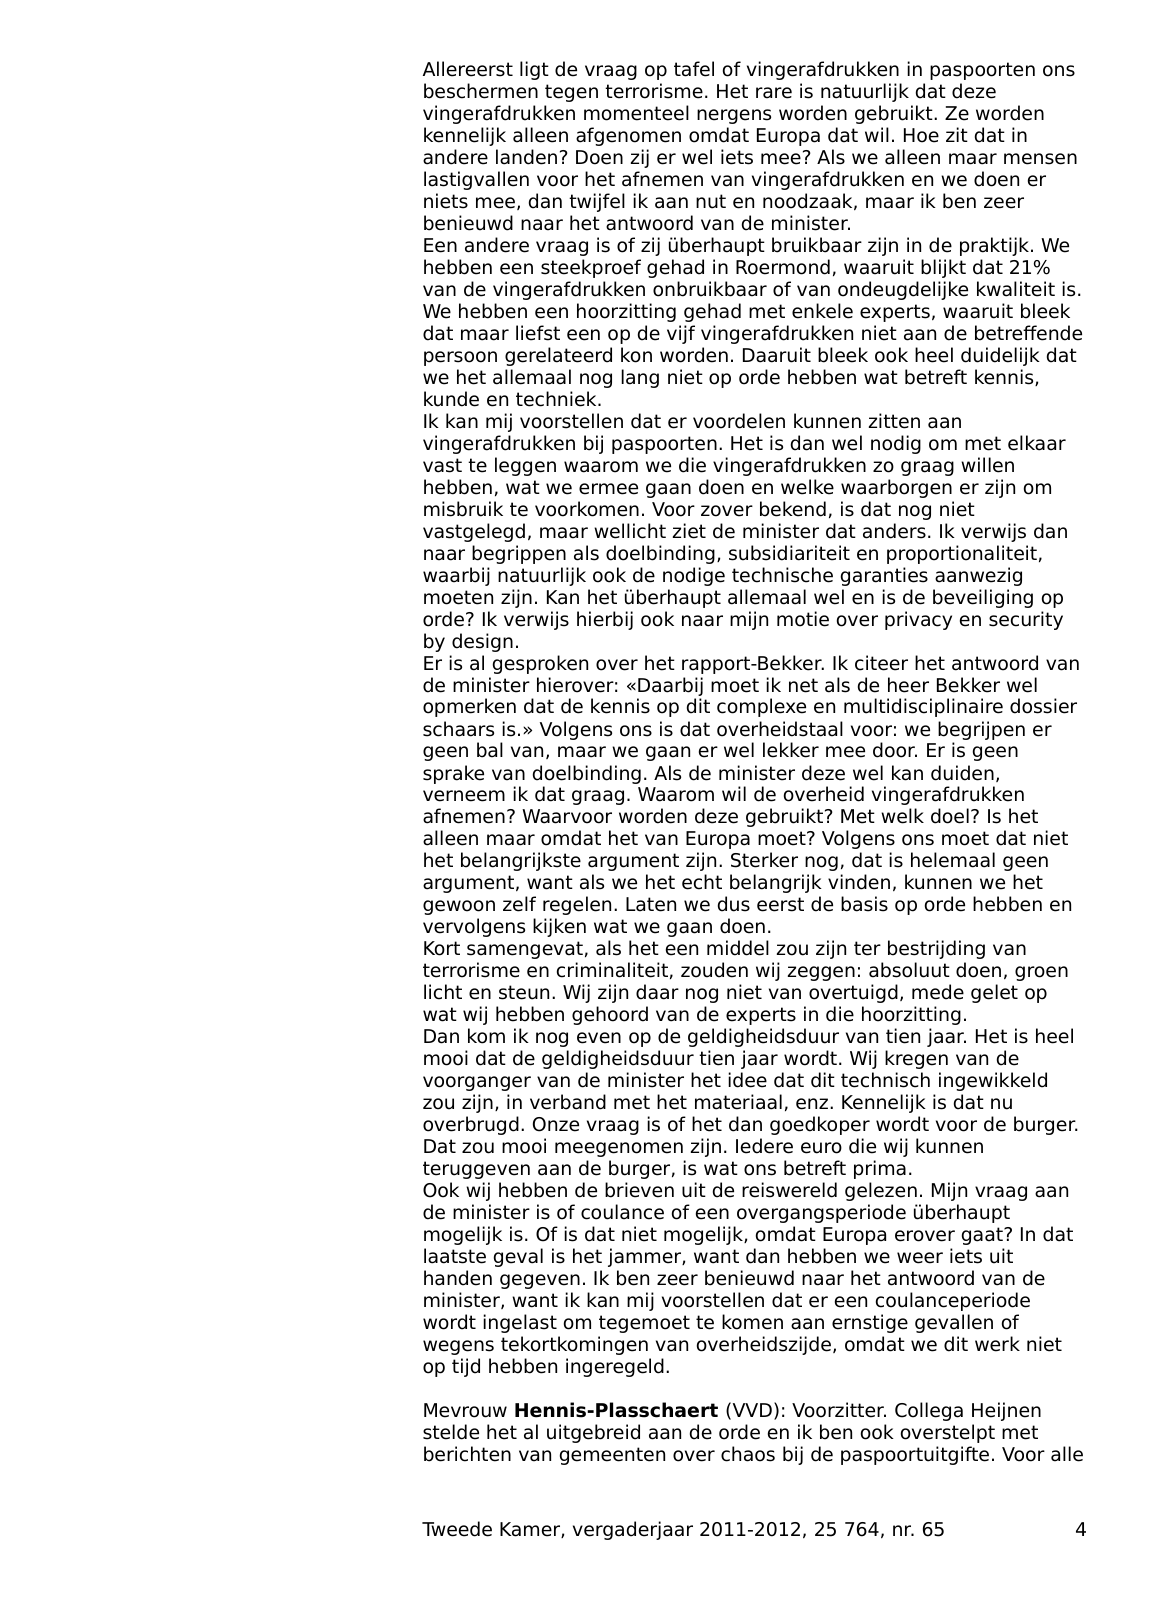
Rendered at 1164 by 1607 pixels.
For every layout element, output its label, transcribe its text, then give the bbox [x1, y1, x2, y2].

text Allereerst ligt de vraag op tafel of vingerafdrukken in paspoorten ons beschermen tegen terrorisme. Het rare is natuurlijk dat deze vingerafdrukken momenteel nergens worden gebruikt. Ze worden kennelijk alleen afgenomen omdat Europa dat wil. Hoe zit dat in andere landen? Doen zij er wel iets mee? Als we alleen maar mensen lastigvallen voor het afnemen van vingerafdrukken en we doen er niets mee, dan twijfel ik aan nut en noodzaak, maar ik ben zeer benieuwd naar het antwoord van de minister. [422, 59, 1087, 235]
text Ook wij hebben de brieven uit de reiswereld gelezen. Mijn vraag aan de minister is of coulance of een overgangsperiode überhaupt mogelijk is. Of is dat niet mogelijk, omdat Europa erover gaat? In dat laatste geval is het jammer, want dan hebben we weer iets uit handen gegeven. Ik ben zeer benieuwd naar het antwoord van de minister, want ik kan mij voorstellen dat er een coulanceperiode wordt ingelast om tegemoet te komen aan ernstige gevallen of wegens tekortkomingen van overheidszijde, omdat we dit werk niet op tijd hebben ingeregeld. [422, 1180, 1087, 1378]
text Mevrouw Hennis-Plasschaert (VVD): Voorzitter. Collega Heijnen stelde het al uitgebreid aan de orde en ik ben ook overstelpt met berichten van gemeenten over chaos bij de paspoortuitgifte. Voor alle [422, 1400, 1087, 1466]
text Er is al gesproken over het rapport-Bekker. Ik citeer het antwoord van de minister hierover: «Daarbij moet ik net als de heer Bekker wel opmerken dat de kennis op dit complexe en multidisciplinaire dossier schaars is.» Volgens ons is dat overheidstaal voor: we begrijpen er geen bal van, maar we gaan er wel lekker mee door. Er is geen sprake van doelbinding. Als de minister deze wel kan duiden, verneem ik dat graag. Waarom wil de overheid vingerafdrukken afnemen? Waarvoor worden deze gebruikt? Met welk doel? Is het alleen maar omdat het van Europa moet? Volgens ons moet dat niet het belangrijkste argument zijn. Sterker nog, dat is helemaal geen argument, want als we het echt belangrijk vinden, kunnen we het gewoon zelf regelen. Laten we dus eerst de basis op orde hebben en vervolgens kijken wat we gaan doen. [422, 652, 1087, 938]
text Kort samengevat, als het een middel zou zijn ter bestrijding van terrorisme en criminaliteit, zouden wij zeggen: absoluut doen, groen licht en steun. Wij zijn daar nog niet van overtuigd, mede gelet op wat wij hebben gehoord van de experts in die hoorzitting. [422, 938, 1087, 1026]
text Ik kan mij voorstellen dat er voordelen kunnen zitten aan vingerafdrukken bij paspoorten. Het is dan wel nodig om met elkaar vast te leggen waarom we die vingerafdrukken zo graag willen hebben, wat we ermee gaan doen en welke waarborgen er zijn om misbruik te voorkomen. Voor zover bekend, is dat nog niet vastgelegd, maar wellicht ziet de minister dat anders. Ik verwijs dan naar begrippen als doelbinding, subsidiariteit en proportionaliteit, waarbij natuurlijk ook de nodige technische garanties aanwezig moeten zijn. Kan het überhaupt allemaal wel en is de beveiliging op orde? Ik verwijs hierbij ook naar mijn motie over privacy en security by design. [422, 411, 1087, 652]
text Dan kom ik nog even op de geldigheidsduur van tien jaar. Het is heel mooi dat de geldigheidsduur tien jaar wordt. Wij kregen van de voorganger van de minister het idee dat dit technisch ingewikkeld zou zijn, in verband met het materiaal, enz. Kennelijk is dat nu overbrugd. Onze vraag is of het dan goedkoper wordt voor de burger. Dat zou mooi meegenomen zijn. Iedere euro die wij kunnen teruggeven aan de burger, is wat ons betreft prima. [422, 1026, 1087, 1180]
text Een andere vraag is of zij überhaupt bruikbaar zijn in de praktijk. We hebben een steekproef gehad in Roermond, waaruit blijkt dat 21% van de vingerafdrukken onbruikbaar of van ondeugdelijke kwaliteit is. We hebben een hoorzitting gehad met enkele experts, waaruit bleek dat maar liefst een op de vijf vingerafdrukken niet aan de betreffende persoon gerelateerd kon worden. Daaruit bleek ook heel duidelijk dat we het allemaal nog lang niet op orde hebben wat betreft kennis, kunde en techniek. [422, 235, 1087, 411]
